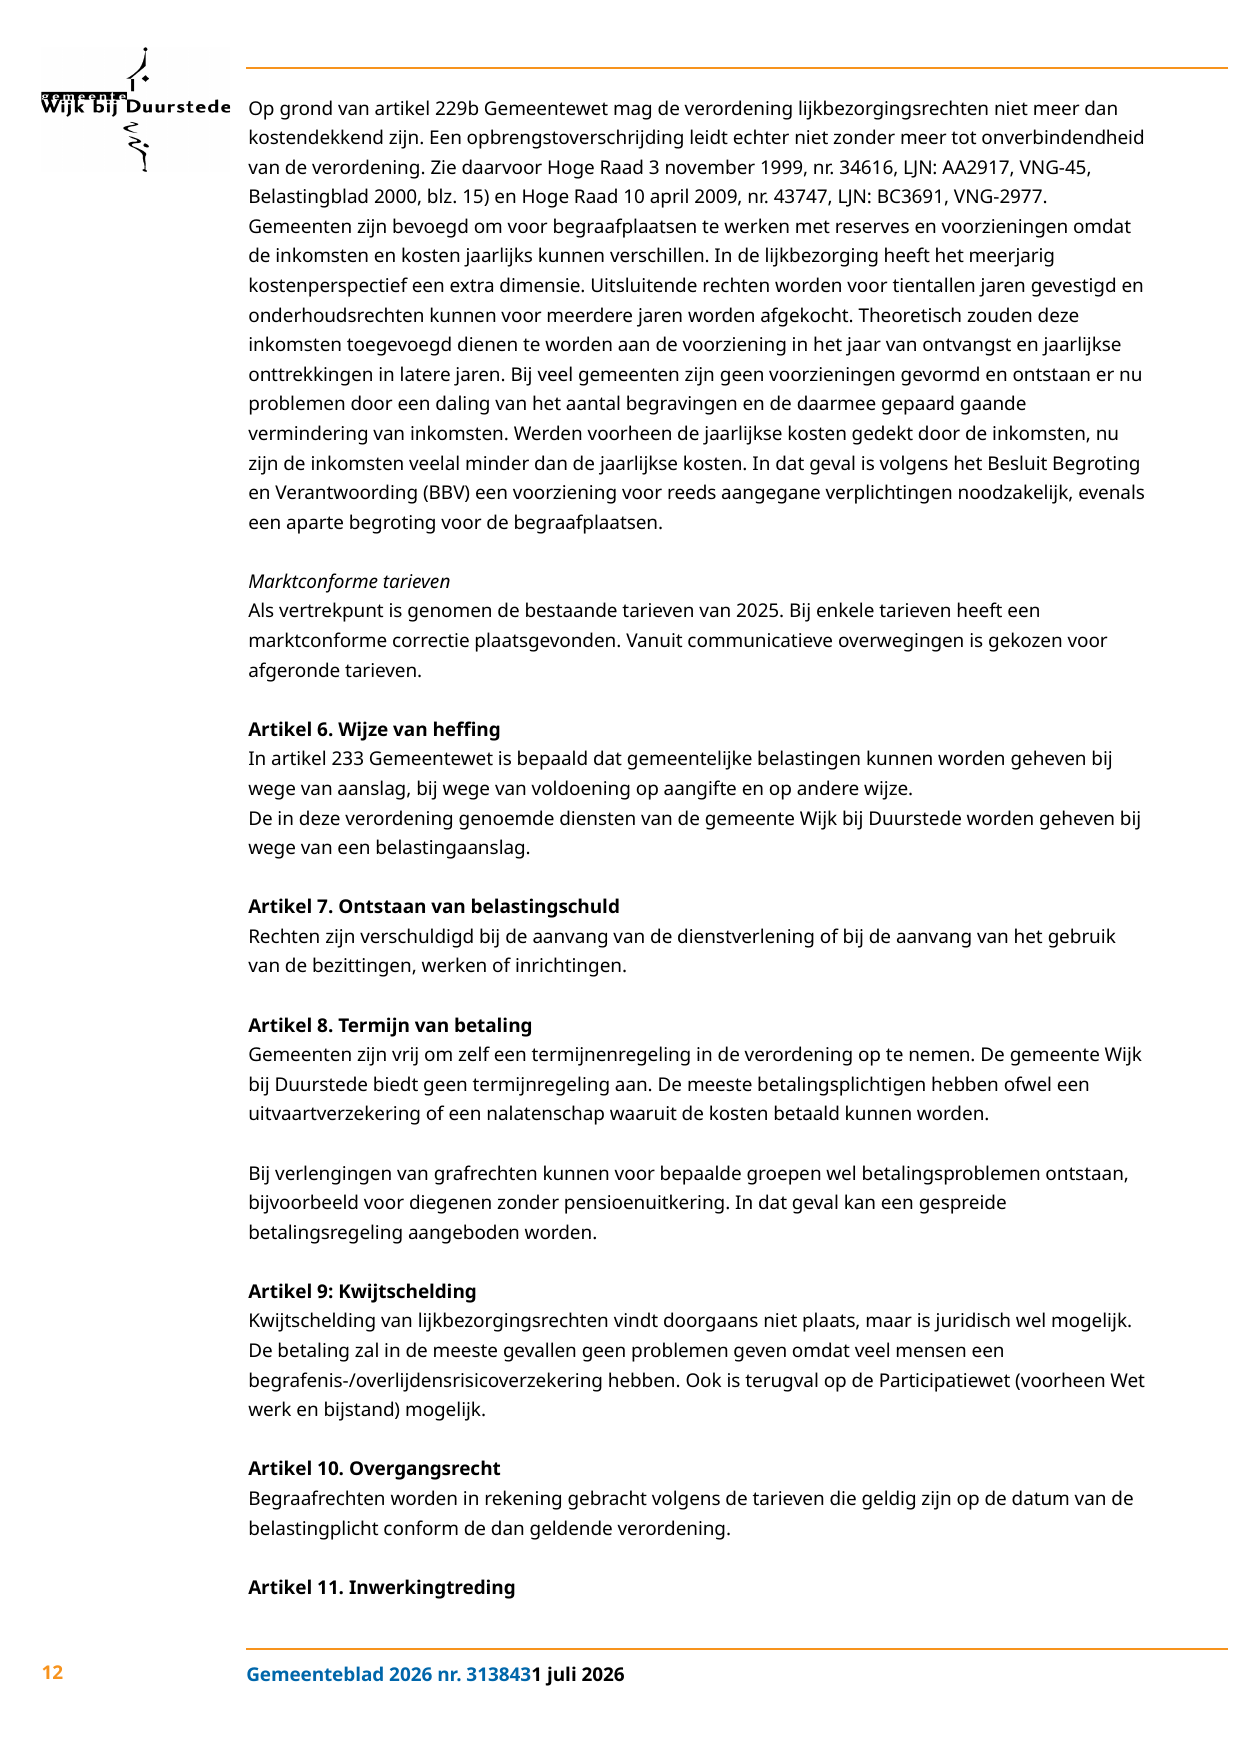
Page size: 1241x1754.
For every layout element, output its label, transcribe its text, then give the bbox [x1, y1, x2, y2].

text Als vertrekpunt is genomen de bestaande tarieven van 2025. Bij enkele tarieven heeft een marktconforme correctie plaatsgevonden. Vanuit communicatieve overwegingen is gekozen voor afgeronde tarieven. [248, 598, 1152, 683]
text Artikel 6. Wijze van heffing [248, 716, 1152, 742]
text Artikel 11. Inwerkingtreding [248, 1574, 1152, 1600]
text Begraafrechten worden in rekening gebracht volgens de tarieven die geldig zijn op de datum van de belastingplicht conform de dan geldende verordening. [248, 1485, 1152, 1541]
text Gemeenten zijn vrij om zelf een termijnenregeling in de verordening op te nemen. De gemeente Wijk bij Duurstede biedt geen termijnregeling aan. De meeste betalingsplichtigen hebben ofwel een uitvaartverzekering of een nalatenschap waaruit de kosten betaald kunnen worden. [248, 1041, 1152, 1126]
text Artikel 9: Kwijtschelding [248, 1278, 1152, 1304]
text Op grond van artikel 229b Gemeentewet mag de verordening lijkbezorgingsrechten niet meer dan kostendekkend zijn. Een opbrengstoverschrijding leidt echter niet zonder meer tot onverbindendheid van de verordening. Zie daarvoor Hoge Raad 3 november 1999, nr. 34616, LJN: AA2917, VNG-45, Belastingblad 2000, blz. 15) en Hoge Raad 10 april 2009, nr. 43747, LJN: BC3691, VNG-2977. [248, 95, 1152, 209]
text Artikel 7. Ontstaan van belastingschuld [248, 893, 1152, 919]
text Kwijtschelding van lijkbezorgingsrechten vindt doorgaans niet plaats, maar is juridisch wel mogelijk. De betaling zal in de meeste gevallen geen problemen geven omdat veel mensen een begrafenis-/overlijdensrisicoverzekering hebben. Ook is terugval op de Participatiewet (voorheen Wet werk en bijstand) mogelijk. [248, 1308, 1152, 1422]
text Artikel 10. Overgangsrecht [248, 1456, 1152, 1481]
text Marktconforme tarieven [248, 568, 1152, 594]
text Rechten zijn verschuldigd bij de aanvang van de dienstverlening of bij de aanvang van het gebruik van de bezittingen, werken of inrichtingen. [248, 923, 1152, 978]
text In artikel 233 Gemeentewet is bepaald dat gemeentelijke belastingen kunnen worden geheven bij wege van aanslag, bij wege van voldoening op aangifte en op andere wijze. [248, 746, 1152, 801]
text Bij verlengingen van grafrechten kunnen voor bepaalde groepen wel betalingsproblemen ontstaan, bijvoorbeeld voor diegenen zonder pensioenuitkering. In dat geval kan een gespreide betalingsregeling aangeboden worden. [248, 1160, 1152, 1245]
picture [41, 47, 231, 172]
text Artikel 8. Termijn van betaling [248, 1012, 1152, 1038]
text De in deze verordening genoemde diensten van de gemeente Wijk bij Duurstede worden geheven bij wege van een belastingaanslag. [248, 805, 1152, 860]
text Gemeenten zijn bevoegd om voor begraafplaatsen te werken met reserves en voorzieningen omdat de inkomsten en kosten jaarlijks kunnen verschillen. In de lijkbezorging heeft het meerjarig kostenperspectief een extra dimensie. Uitsluitende rechten worden voor tientallen jaren gevestigd en onderhoudsrechten kunnen voor meerdere jaren worden afgekocht. Theoretisch zouden deze inkomsten toegevoegd dienen te worden aan de voorziening in het jaar van ontvangst en jaarlijkse onttrekkingen in latere jaren. Bij veel gemeenten zijn geen voorzieningen gevormd en ontstaan er nu problemen door een daling van het aantal begravingen en de daarmee gepaard gaande vermindering van inkomsten. Werden voorheen de jaarlijkse kosten gedekt door de inkomsten, nu zijn de inkomsten veelal minder dan de jaarlijkse kosten. In dat geval is volgens het Besluit Begroting en Verantwoording (BBV) een voorziening voor reeds aangegane verplichtingen noodzakelijk, evenals een aparte begroting voor de begraafplaatsen. [248, 213, 1152, 535]
